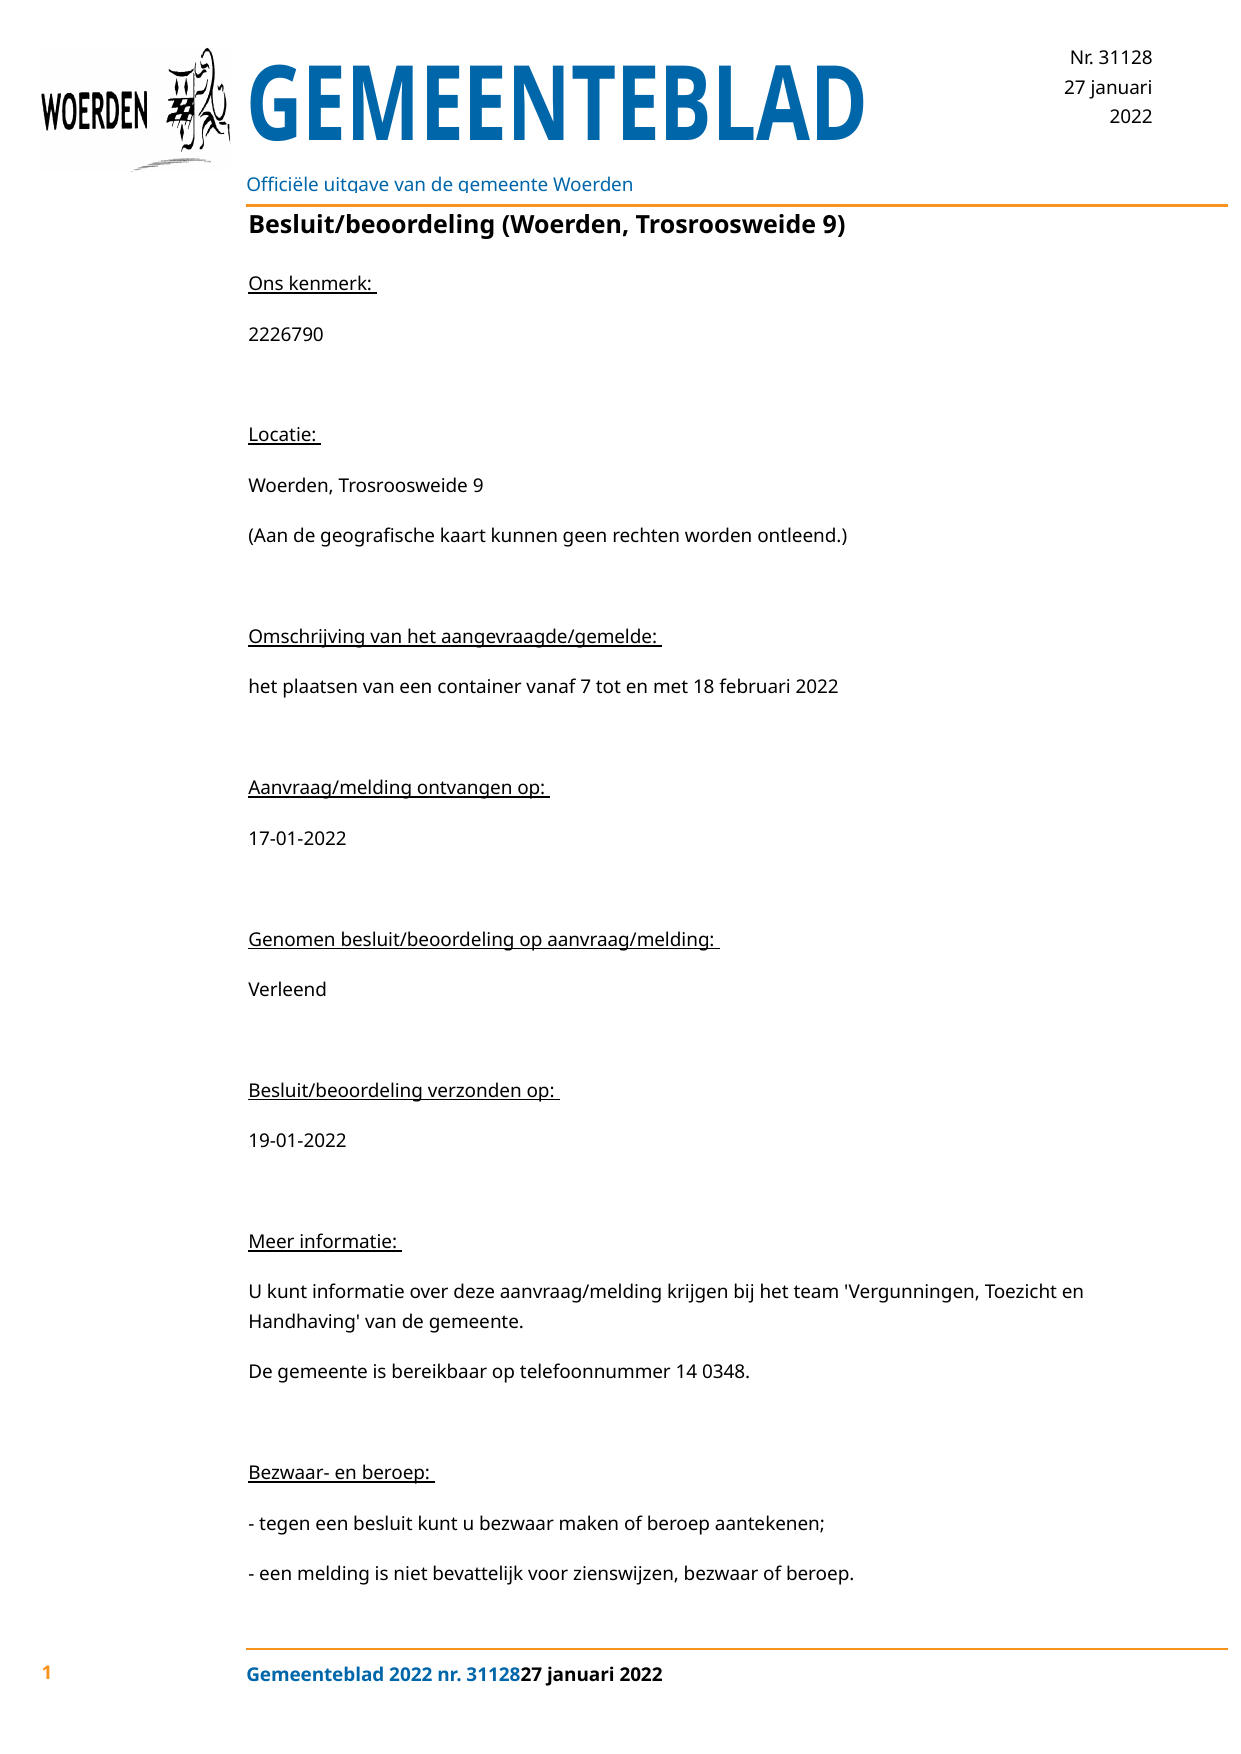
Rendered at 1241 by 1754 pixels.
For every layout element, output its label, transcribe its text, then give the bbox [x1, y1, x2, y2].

text - een melding is niet bevattelijk voor zienswijzen, bezwaar of beroep. [248, 1560, 1152, 1586]
text Verleend [248, 976, 1152, 1002]
text - tegen een besluit kunt u bezwaar maken of beroep aantekenen; [248, 1510, 1152, 1536]
text Bezwaar- en beroep: [248, 1459, 1152, 1485]
text Ons kenmerk: [248, 270, 1152, 296]
text Aanvraag/melding ontvangen op: [248, 774, 1152, 800]
text De gemeente is bereikbaar op telefoonnummer 14 0348. [248, 1359, 1152, 1384]
text Besluit/beoordeling verzonden op: [248, 1077, 1152, 1103]
text Locatie: [248, 422, 1152, 447]
text Besluit/beoordeling (Woerden, Trosroosweide 9) [248, 207, 1152, 241]
picture [41, 47, 231, 172]
text het plaatsen van een container vanaf 7 tot en met 18 februari 2022 [248, 674, 1152, 699]
text Genomen besluit/beoordeling op aanvraag/melding: [248, 926, 1152, 951]
text Meer informatie: [248, 1228, 1152, 1254]
text U kunt informatie over deze aanvraag/melding krijgen bij het team 'Vergunningen, Toezicht en Handhaving' van de gemeente. [248, 1279, 1152, 1334]
text (Aan de geografische kaart kunnen geen rechten worden ontleend.) [248, 522, 1152, 548]
text 19-01-2022 [248, 1127, 1152, 1153]
text 17-01-2022 [248, 825, 1152, 851]
text 2226790 [248, 321, 1152, 346]
text Woerden, Trosroosweide 9 [248, 472, 1152, 498]
text Omschrijving van het aangevraagde/gemelde: [248, 623, 1152, 649]
